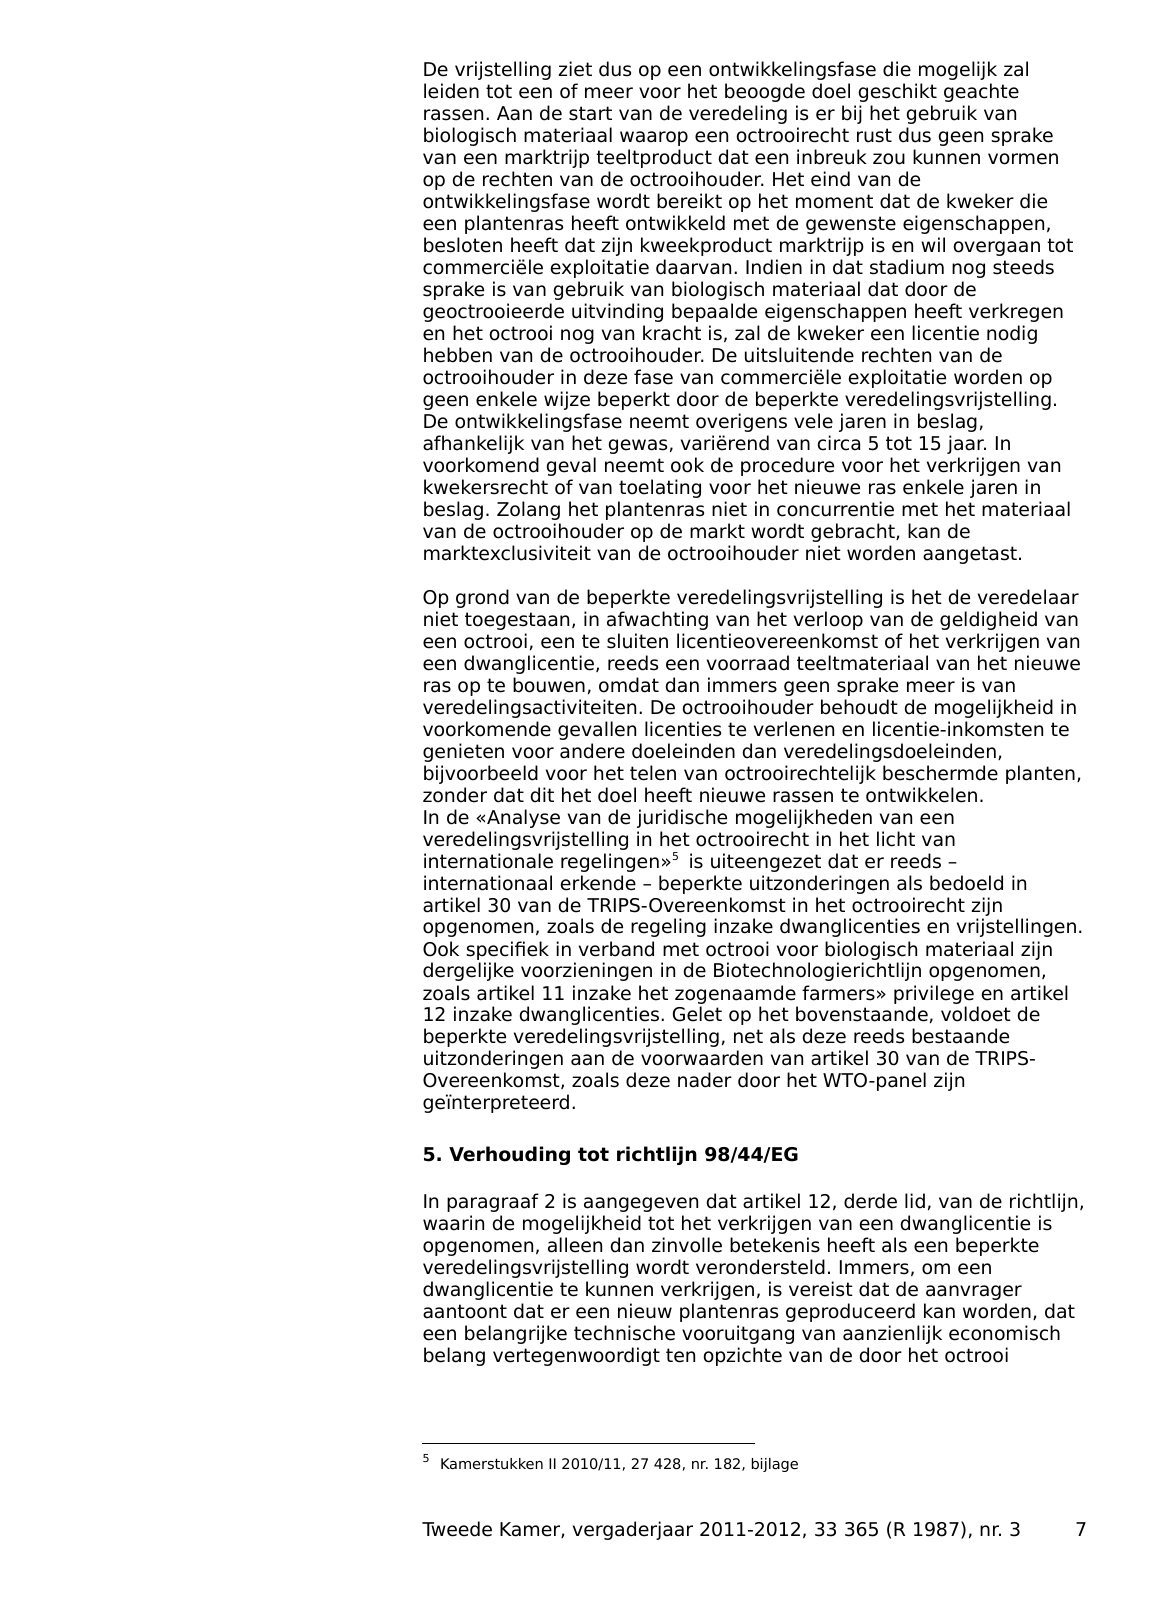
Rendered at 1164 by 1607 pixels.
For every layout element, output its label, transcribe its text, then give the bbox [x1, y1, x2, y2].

text In de «Analyse van de juridische mogelijkheden van een veredelingsvrijstelling in het octrooirecht in het licht van internationale regelingen» is uiteengezet dat er reeds – internationaal erkende – beperkte uitzonderingen als bedoeld in artikel 30 van de TRIPS-Overeenkomst in het octrooirecht zijn opgenomen, zoals de regeling inzake dwanglicenties en vrijstellingen. Ook specifiek in verband met octrooi voor biologisch materiaal zijn dergelijke voorzieningen in de Biotechnologierichtlijn opgenomen, zoals artikel 11 inzake het zogenaamde farmers» privilege en artikel 12 inzake dwanglicenties. Gelet op het bovenstaande, voldoet de beperkte veredelingsvrijstelling, net als deze reeds bestaande uitzonderingen aan de voorwaarden van artikel 30 van de TRIPS-Overeenkomst, zoals deze nader door het WTO-panel zijn geïnterpreteerd. [422, 807, 1087, 1114]
subtitle 5. Verhouding tot richtlijn 98/44/EG [422, 1144, 1087, 1166]
text De vrijstelling ziet dus op een ontwikkelingsfase die mogelijk zal leiden tot een of meer voor het beoogde doel geschikt geachte rassen. Aan de start van de veredeling is er bij het gebruik van biologisch materiaal waarop een octrooirecht rust dus geen sprake van een marktrijp teeltproduct dat een inbreuk zou kunnen vormen op de rechten van de octrooihouder. Het eind van de ontwikkelingsfase wordt bereikt op het moment dat de kweker die een plantenras heeft ontwikkeld met de gewenste eigenschappen, besloten heeft dat zijn kweekproduct marktrijp is en wil overgaan tot commerciële exploitatie daarvan. Indien in dat stadium nog steeds sprake is van gebruik van biologisch materiaal dat door de geoctrooieerde uitvinding bepaalde eigenschappen heeft verkregen en het octrooi nog van kracht is, zal de kweker een licentie nodig hebben van de octrooihouder. De uitsluitende rechten van de octrooihouder in deze fase van commerciële exploitatie worden op geen enkele wijze beperkt door de beperkte veredelingsvrijstelling. De ontwikkelingsfase neemt overigens vele jaren in beslag, afhankelijk van het gewas, variërend van circa 5 tot 15 jaar. In voorkomend geval neemt ook de procedure voor het verkrijgen van kwekersrecht of van toelating voor het nieuwe ras enkele jaren in beslag. Zolang het plantenras niet in concurrentie met het materiaal van de octrooihouder op de markt wordt gebracht, kan de marktexclusiviteit van de octrooihouder niet worden aangetast. [422, 59, 1087, 564]
text Kamerstukken II 2010/11, 27 428, nr. 182, bijlage [422, 1452, 1087, 1474]
text In paragraaf 2 is aangegeven dat artikel 12, derde lid, van de richtlijn, waarin de mogelijkheid tot het verkrijgen van een dwanglicentie is opgenomen, alleen dan zinvolle betekenis heeft als een beperkte veredelingsvrijstelling wordt verondersteld. Immers, om een dwanglicentie te kunnen verkrijgen, is vereist dat de aanvrager aantoont dat er een nieuw plantenras geproduceerd kan worden, dat een belangrijke technische vooruitgang van aanzienlijk economisch belang vertegenwoordigt ten opzichte van de door het octrooi [422, 1191, 1087, 1367]
text Op grond van de beperkte veredelingsvrijstelling is het de veredelaar niet toegestaan, in afwachting van het verloop van de geldigheid van een octrooi, een te sluiten licentieovereenkomst of het verkrijgen van een dwanglicentie, reeds een voorraad teeltmateriaal van het nieuwe ras op te bouwen, omdat dan immers geen sprake meer is van veredelingsactiviteiten. De octrooihouder behoudt de mogelijkheid in voorkomende gevallen licenties te verlenen en licentie-inkomsten te genieten voor andere doeleinden dan veredelingsdoeleinden, bijvoorbeeld voor het telen van octrooirechtelijk beschermde planten, zonder dat dit het doel heeft nieuwe rassen te ontwikkelen. [422, 587, 1087, 807]
